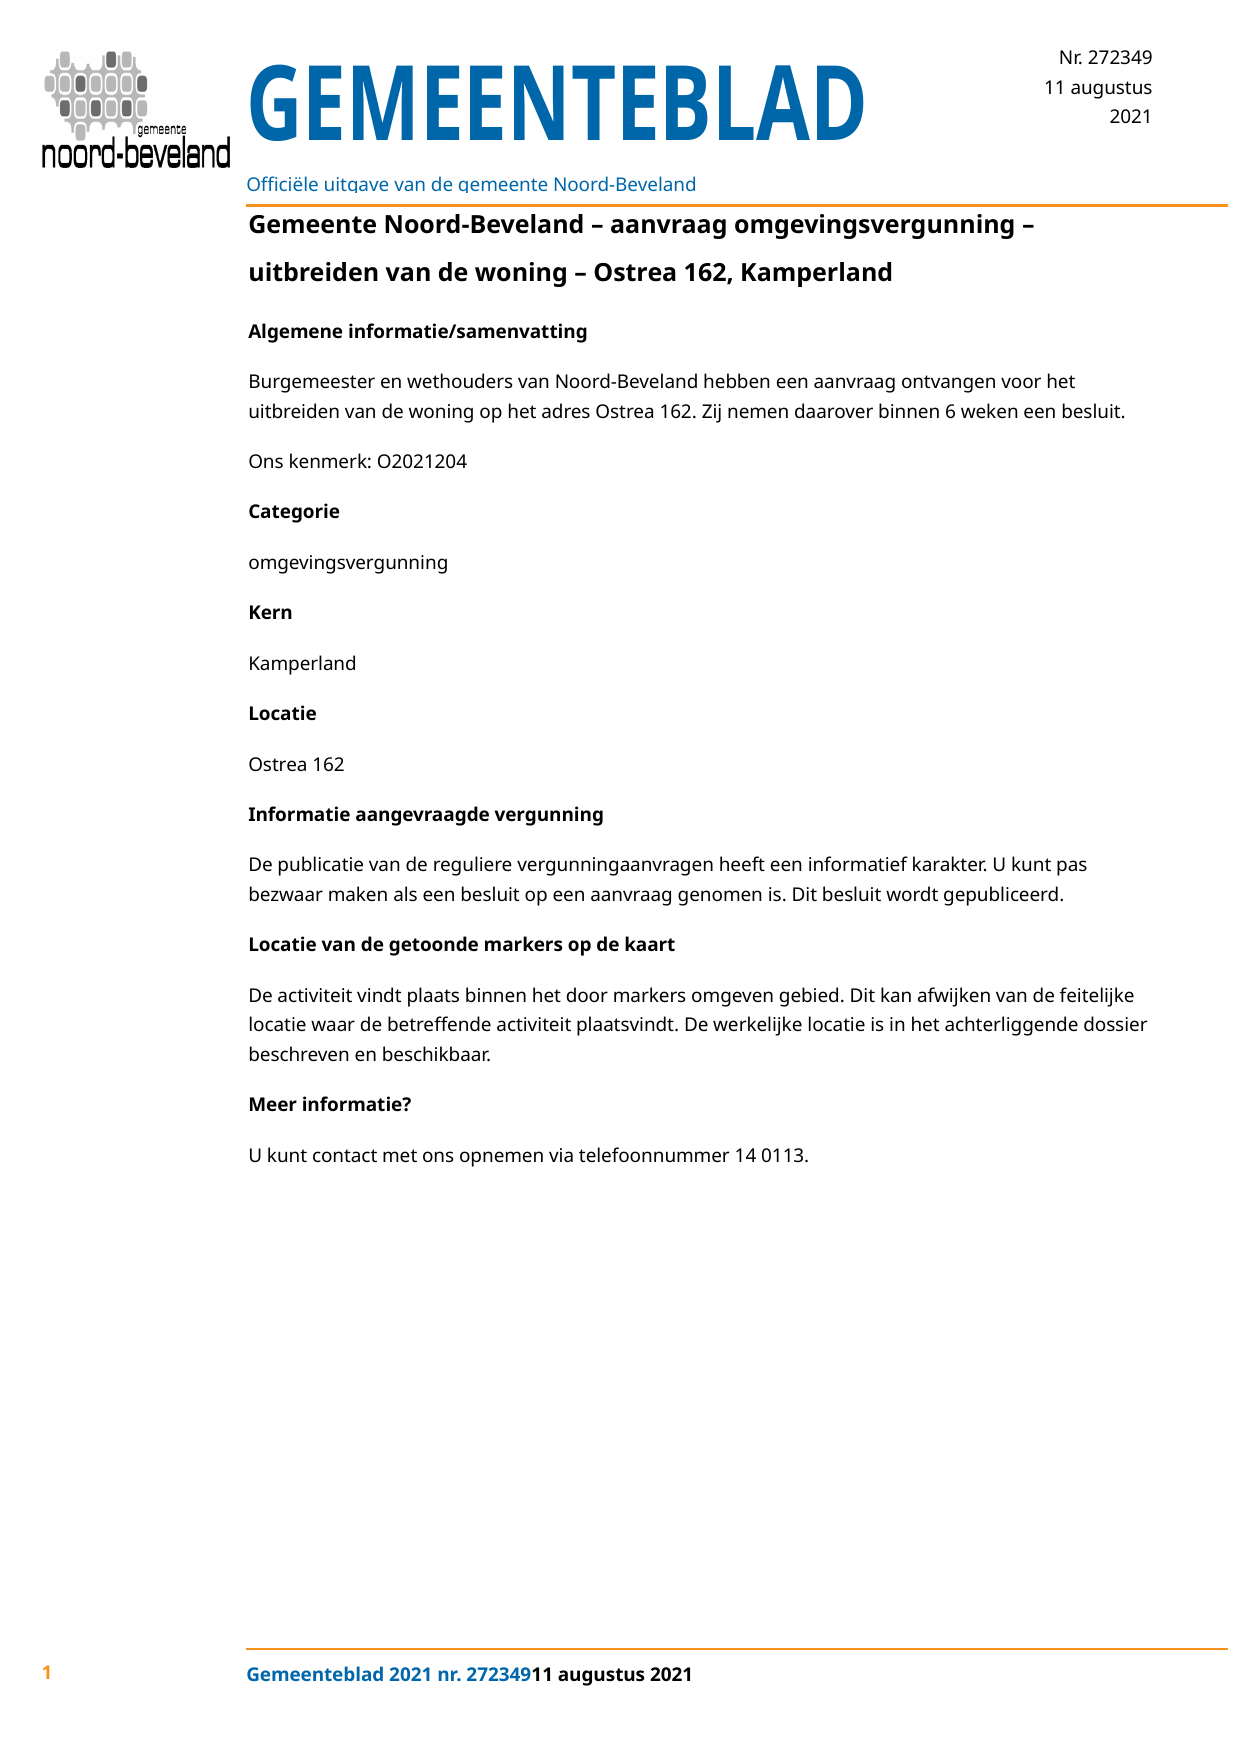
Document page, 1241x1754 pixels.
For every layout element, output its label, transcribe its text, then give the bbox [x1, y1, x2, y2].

picture [41, 47, 231, 172]
text Algemene informatie/samenvatting [248, 318, 1152, 344]
text Locatie [248, 700, 1152, 726]
text Burgemeester en wethouders van Noord-Beveland hebben een aanvraag ontvangen voor het uitbreiden van de woning op het adres Ostrea 162. Zij nemen daarover binnen 6 weken een besluit. [248, 368, 1152, 424]
text Gemeente Noord-Beveland – aanvraag omgevingsvergunning – uitbreiden van de woning – Ostrea 162, Kamperland [248, 207, 1152, 288]
text omgevingsvergunning [248, 549, 1152, 575]
text Ons kenmerk: O2021204 [248, 448, 1152, 474]
text Meer informatie? [248, 1092, 1152, 1117]
text De publicatie van de reguliere vergunningaanvragen heeft een informatief karakter. U kunt pas bezwaar maken als een besluit op een aanvraag genomen is. Dit besluit wordt gepubliceerd. [248, 852, 1152, 907]
text Informatie aangevraagde vergunning [248, 801, 1152, 827]
text De activiteit vindt plaats binnen het door markers omgeven gebied. Dit kan afwijken van de feitelijke locatie waar de betreffende activiteit plaatsvindt. De werkelijke locatie is in het achterliggende dossier beschreven en beschikbaar. [248, 982, 1152, 1067]
text U kunt contact met ons opnemen via telefoonnummer 14 0113. [248, 1142, 1152, 1168]
text Kern [248, 599, 1152, 625]
text Locatie van de getoonde markers op de kaart [248, 932, 1152, 957]
text Kamperland [248, 650, 1152, 676]
text Categorie [248, 499, 1152, 524]
text Ostrea 162 [248, 751, 1152, 777]
